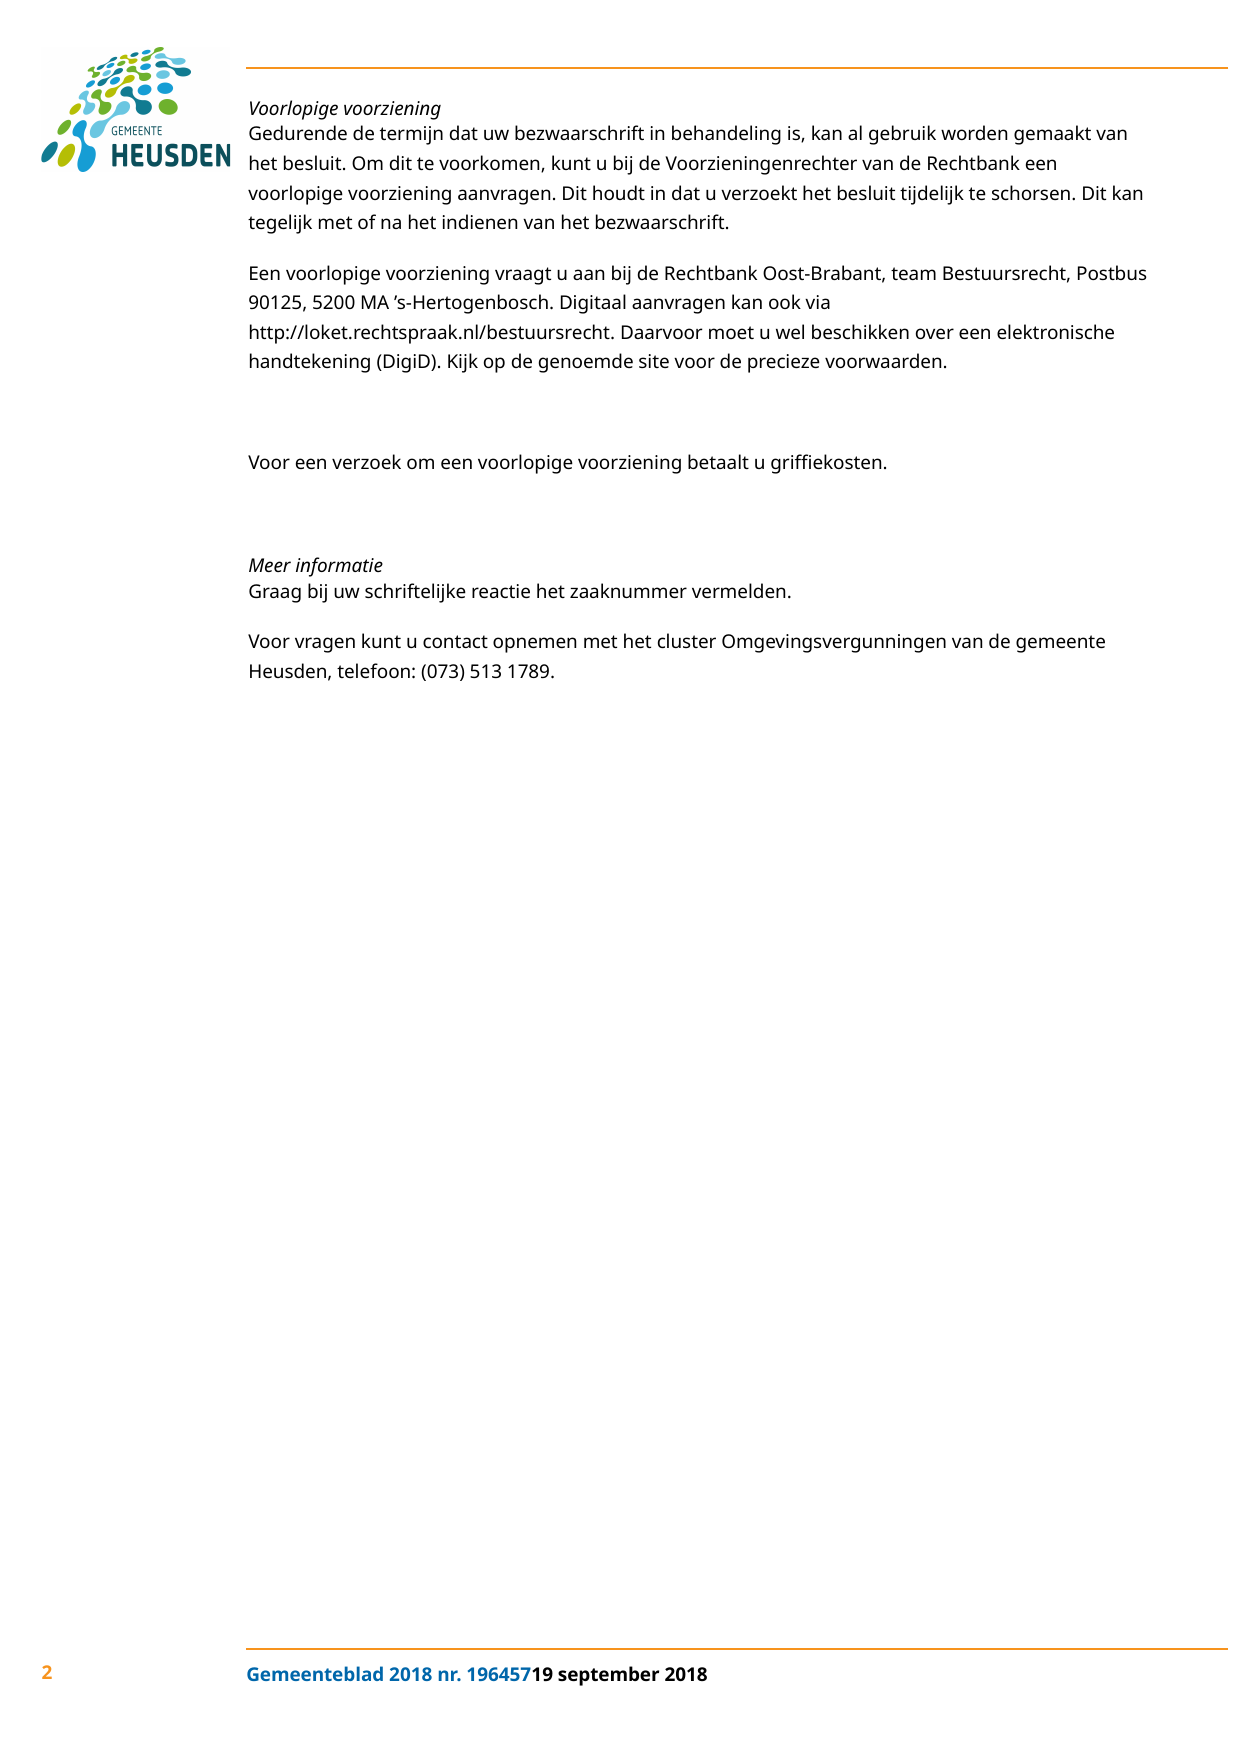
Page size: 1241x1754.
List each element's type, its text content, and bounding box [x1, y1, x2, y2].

text Voorlopige voorziening [248, 95, 1152, 121]
text Graag bij uw schriftelijke reactie het zaaknummer vermelden. [248, 578, 1152, 604]
picture [41, 47, 231, 172]
text Voor een verzoek om een voorlopige voorziening betaalt u griffiekosten. [248, 449, 1152, 475]
text Een voorlopige voorziening vraagt u aan bij de Rechtbank Oost-Brabant, team Bestuursrecht, Postbus 90125, 5200 MA ’s-Hertogenbosch. Digitaal aanvragen kan ook via http://loket.rechtspraak.nl/bestuursrecht. Daarvoor moet u wel beschikken over een elektronische handtekening (DigiD). Kijk op de genoemde site voor de precieze voorwaarden. [248, 260, 1152, 374]
text Gedurende de termijn dat uw bezwaarschrift in behandeling is, kan al gebruik worden gemaakt van het besluit. Om dit te voorkomen, kunt u bij de Voorzieningenrechter van de Rechtbank een voorlopige voorziening aanvragen. Dit houdt in dat u verzoekt het besluit tijdelijk te schorsen. Dit kan tegelijk met of na het indienen van het bezwaarschrift. [248, 121, 1152, 235]
text Meer informatie [248, 552, 1152, 578]
text Voor vragen kunt u contact opnemen met het cluster Omgevingsvergunningen van de gemeente Heusden, telefoon: (073) 513 1789. [248, 629, 1152, 684]
